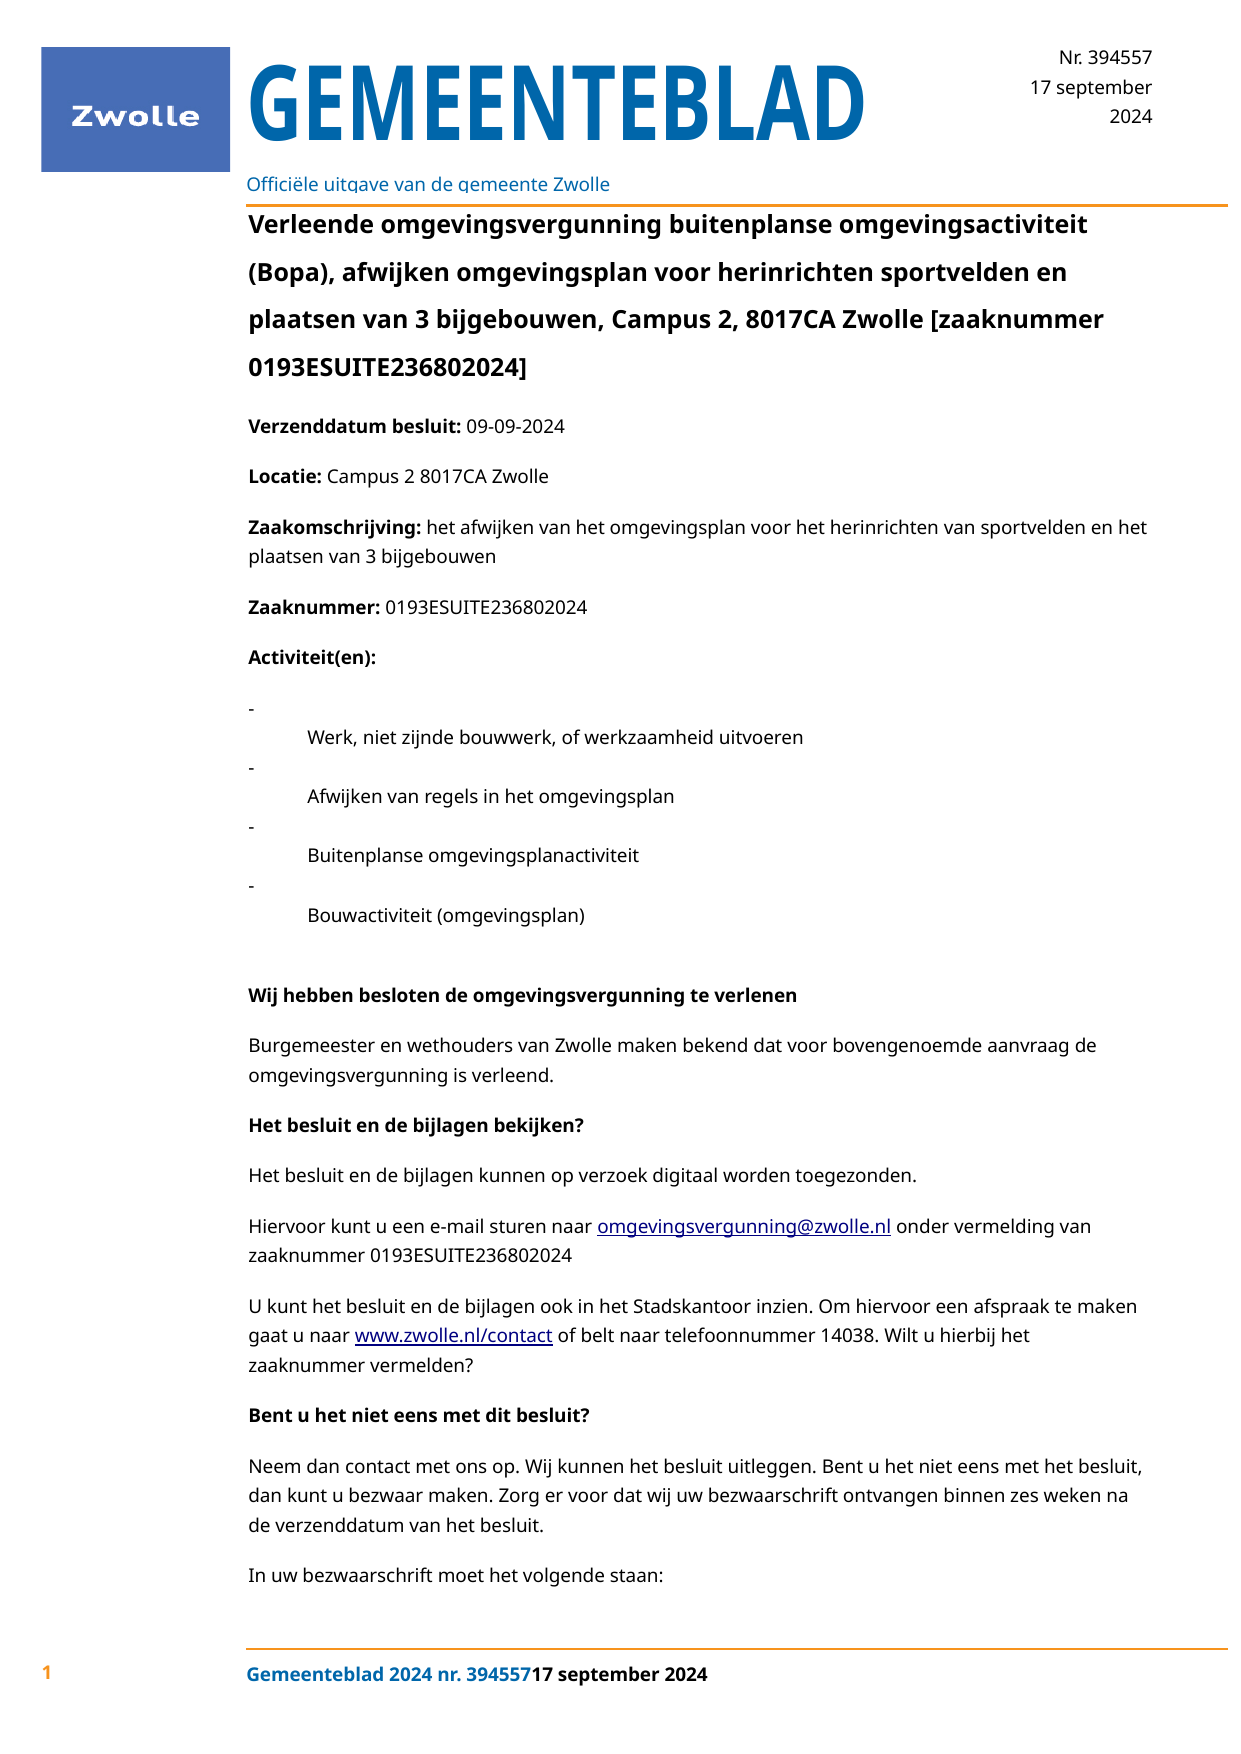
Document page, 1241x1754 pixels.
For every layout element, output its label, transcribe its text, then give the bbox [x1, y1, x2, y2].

text Bent u het niet eens met dit besluit? [248, 1403, 1152, 1428]
text Verzenddatum besluit: 09-09-2024 [248, 413, 1152, 439]
text Wij hebben besloten de omgevingsvergunning te verlenen [248, 982, 1152, 1008]
list Werk, niet zijnde bouwwerk, of werkzaamheid uitvoeren [248, 724, 1152, 750]
text Het besluit en de bijlagen bekijken? [248, 1112, 1152, 1138]
text Hiervoor kunt u een e-mail sturen naar omgevingsvergunning@zwolle.nl onder vermelding van zaaknummer 0193ESUITE236802024 [248, 1213, 1152, 1268]
text Burgemeester en wethouders van Zwolle maken bekend dat voor bovengenoemde aanvraag de omgevingsvergunning is verleend. [248, 1032, 1152, 1088]
text Activiteit(en): [248, 644, 1152, 670]
text Neem dan contact met ons op. Wij kunnen het besluit uitleggen. Bent u het niet eens met het besluit, dan kunt u bezwaar maken. Zorg er voor dat wij uw bezwaarschrift ontvangen binnen zes weken na de verzenddatum van het besluit. [248, 1453, 1152, 1538]
text In uw bezwaarschrift moet het volgende staan: [248, 1563, 1152, 1588]
text Zaakomschrijving: het afwijken van het omgevingsplan voor het herinrichten van sportvelden en het plaatsen van 3 bijgebouwen [248, 514, 1152, 569]
list Buitenplanse omgevingsplanactiviteit [248, 843, 1152, 868]
list Afwijken van regels in het omgevingsplan [248, 783, 1152, 809]
text Locatie: Campus 2 8017CA Zwolle [248, 463, 1152, 489]
text U kunt het besluit en de bijlagen ook in het Stadskantoor inzien. Om hiervoor een afspraak te maken gaat u naar www.zwolle.nl/contact of belt naar telefoonnummer 14038. Wilt u hierbij het zaaknummer vermelden? [248, 1293, 1152, 1378]
picture [41, 47, 231, 172]
text Zaaknummer: 0193ESUITE236802024 [248, 594, 1152, 620]
text Verleende omgevingsvergunning buitenplanse omgevingsactiviteit (Bopa), afwijken omgevingsplan voor herinrichten sportvelden en plaatsen van 3 bijgebouwen, Campus 2, 8017CA Zwolle [zaaknummer 0193ESUITE236802024] [248, 207, 1152, 384]
text Het besluit en de bijlagen kunnen op verzoek digitaal worden toegezonden. [248, 1163, 1152, 1188]
list Bouwactiviteit (omgevingsplan) [248, 902, 1152, 928]
